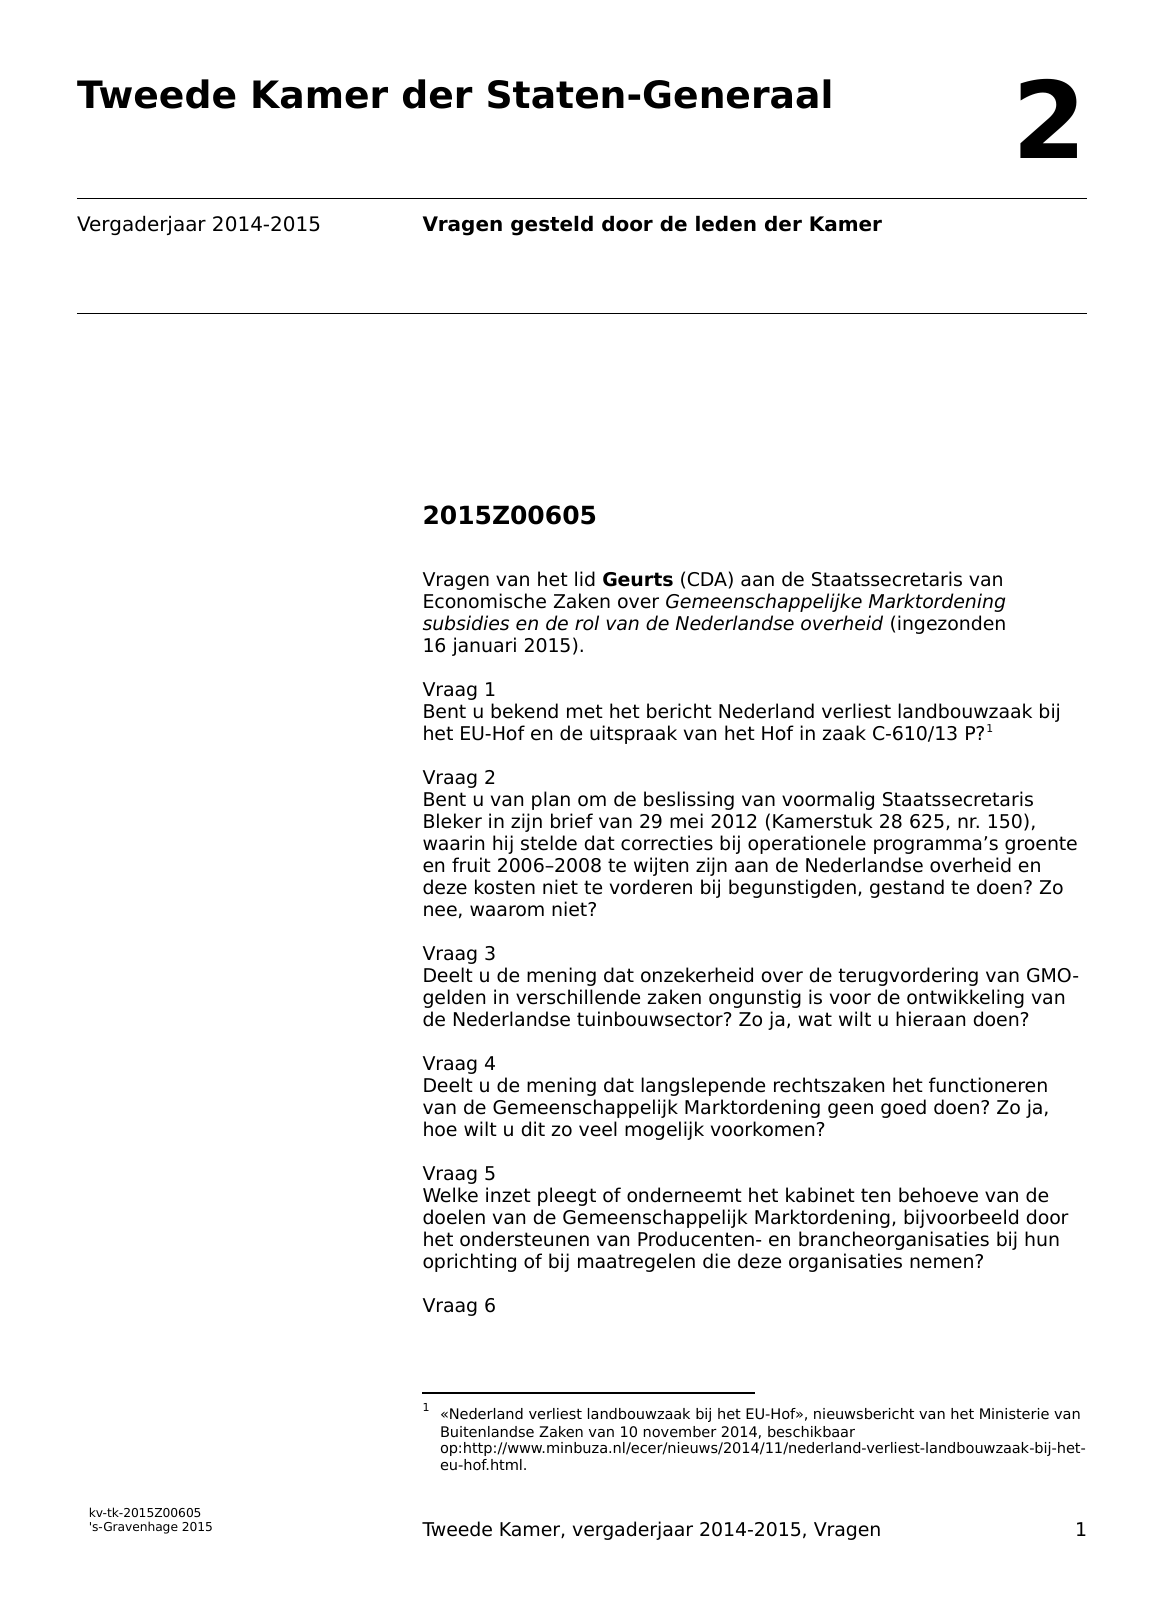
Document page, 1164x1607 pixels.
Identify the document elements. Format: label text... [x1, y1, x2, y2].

text Vraag 2 [422, 767, 1087, 789]
text Vragen van het lid Geurts (CDA) aan de Staatssecretaris van Economische Zaken over Gemeenschappelijke Marktordening subsidies en de rol van de Nederlandse overheid (ingezonden 16 januari 2015). [422, 569, 1087, 657]
text Vraag 3 [422, 943, 1087, 965]
text Vraag 6 [422, 1295, 1087, 1317]
table_header 2 [886, 59, 1087, 198]
text 2015Z00605 [422, 501, 1087, 531]
text Deelt u de mening dat onzekerheid over de terugvordering van GMO-gelden in verschillende zaken ongunstig is voor de ontwikkeling van de Nederlandse tuinbouwsector? Zo ja, wat wilt u hieraan doen? [422, 965, 1087, 1031]
text Vraag 5 [422, 1163, 1087, 1185]
text Vraag 1 [422, 679, 1087, 701]
text Vraag 4 [422, 1053, 1087, 1075]
table_header Tweede Kamer der Staten-Generaal [77, 59, 886, 198]
table_cell Vragen gesteld door de leden der Kamer [422, 199, 1087, 313]
text 's-Gravenhage 2015 [88, 1520, 323, 1534]
text kv-tk-2015Z00605 [88, 1506, 323, 1520]
text «Nederland verliest landbouwzaak bij het EU-Hof», nieuwsbericht van het Ministerie van Buitenlandse Zaken van 10 november 2014, beschikbaar op:http://www.minbuza.nl/ecer/nieuws/2014/11/nederland-verliest-landbouwzaak-bij-het-eu-hof.html. [422, 1402, 1087, 1474]
text Welke inzet pleegt of onderneemt het kabinet ten behoeve van de doelen van de Gemeenschappelijk Marktordening, bijvoorbeeld door het ondersteunen van Producenten- en brancheorganisaties bij hun oprichting of bij maatregelen die deze organisaties nemen? [422, 1185, 1087, 1273]
table_cell Vergaderjaar 2014-2015 [77, 199, 422, 313]
text Bent u bekend met het bericht Nederland verliest landbouwzaak bij het EU-Hof en de uitspraak van het Hof in zaak C-610/13 P? [422, 701, 1087, 745]
text Bent u van plan om de beslissing van voormalig Staatssecretaris Bleker in zijn brief van 29 mei 2012 (Kamerstuk 28 625, nr. 150), waarin hij stelde dat correcties bij operationele programma’s groente en fruit 2006–2008 te wijten zijn aan de Nederlandse overheid en deze kosten niet te vorderen bij begunstigden, gestand te doen? Zo nee, waarom niet? [422, 789, 1087, 921]
text Deelt u de mening dat langslepende rechtszaken het functioneren van de Gemeenschappelijk Marktordening geen goed doen? Zo ja, hoe wilt u dit zo veel mogelijk voorkomen? [422, 1075, 1087, 1141]
